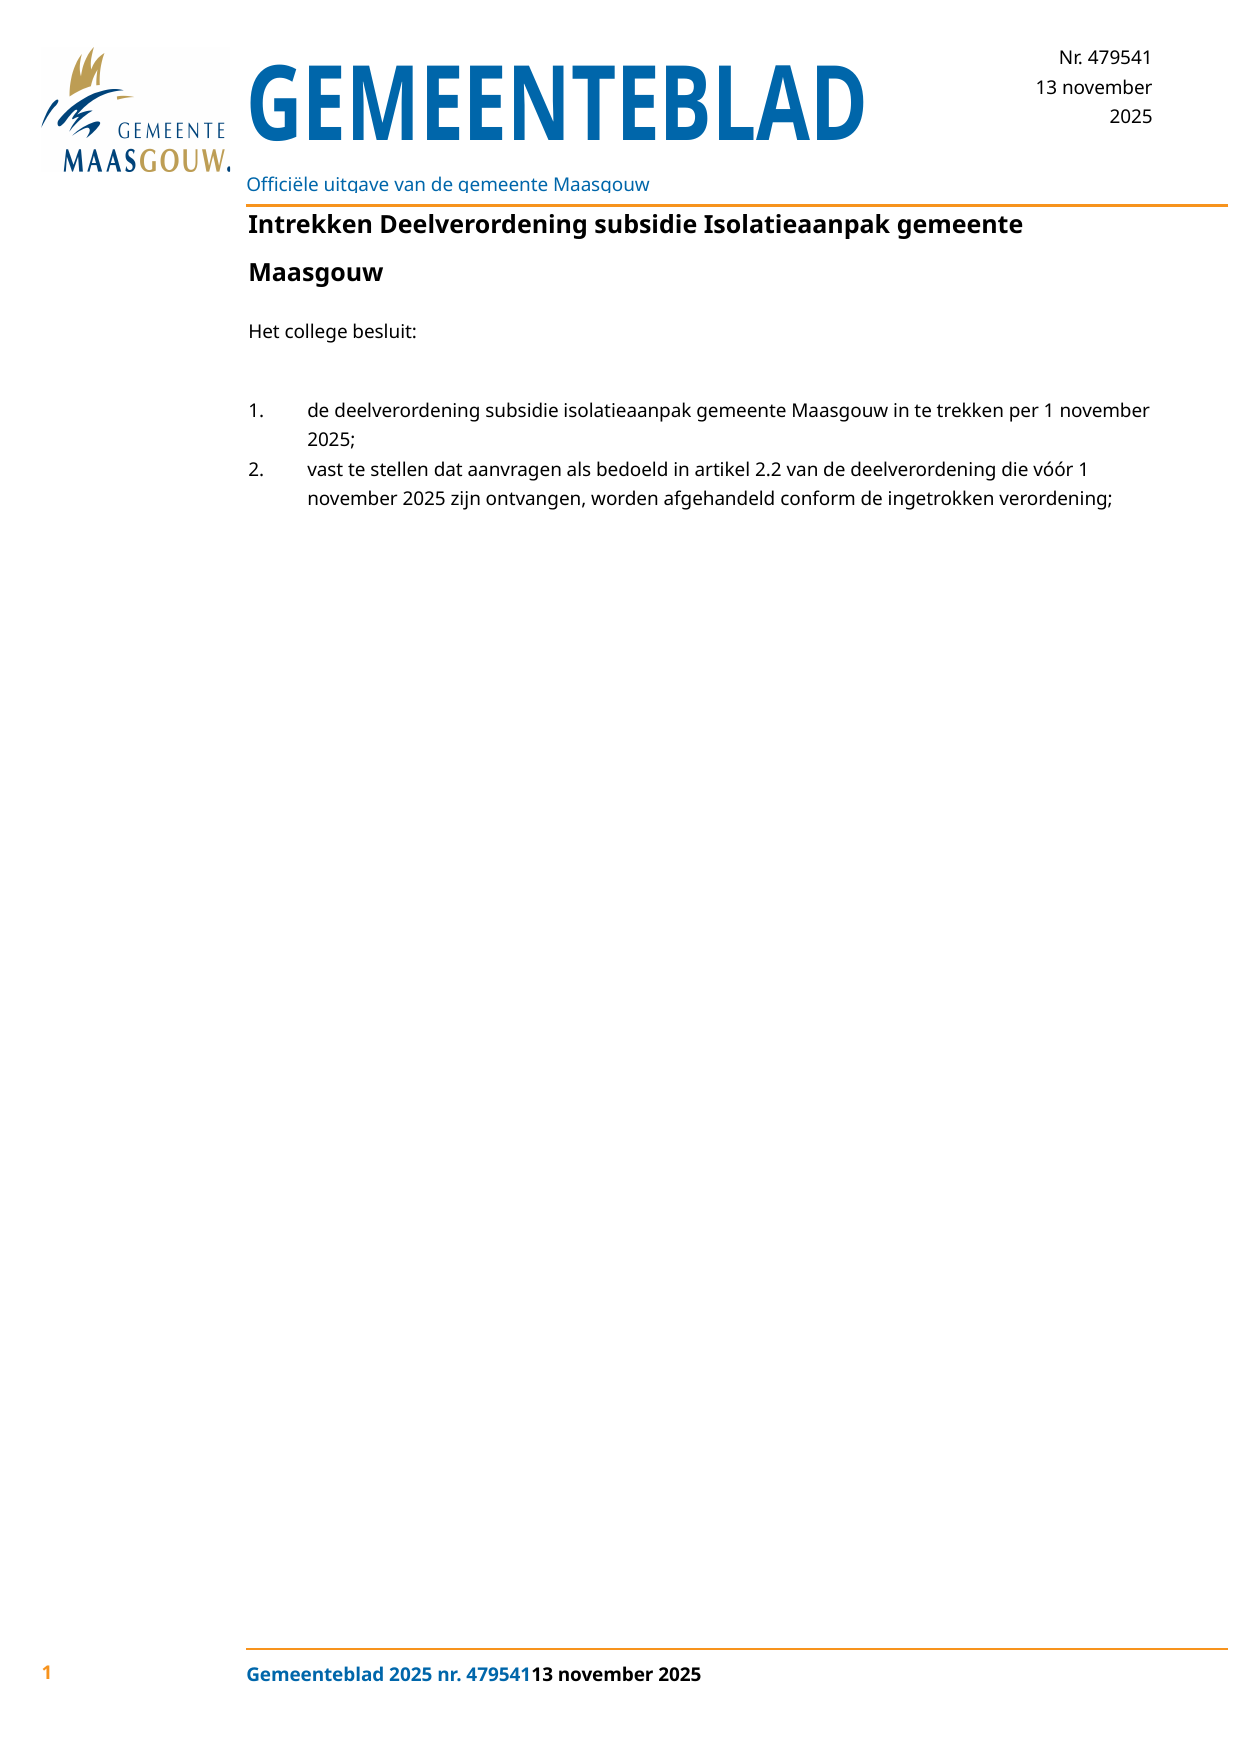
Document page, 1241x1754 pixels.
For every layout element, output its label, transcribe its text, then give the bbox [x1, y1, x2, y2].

list vast te stellen dat aanvragen als bedoeld in artikel 2.2 van de deelverordening die vóór 1 november 2025 zijn ontvangen, worden afgehandeld conform de ingetrokken verordening; [248, 456, 1152, 511]
text Intrekken Deelverordening subsidie Isolatieaanpak gemeente Maasgouw [248, 207, 1152, 288]
list de deelverordening subsidie isolatieaanpak gemeente Maasgouw in te trekken per 1 november 2025; [248, 397, 1152, 452]
text Het college besluit: [248, 318, 1152, 344]
picture [41, 47, 231, 172]
